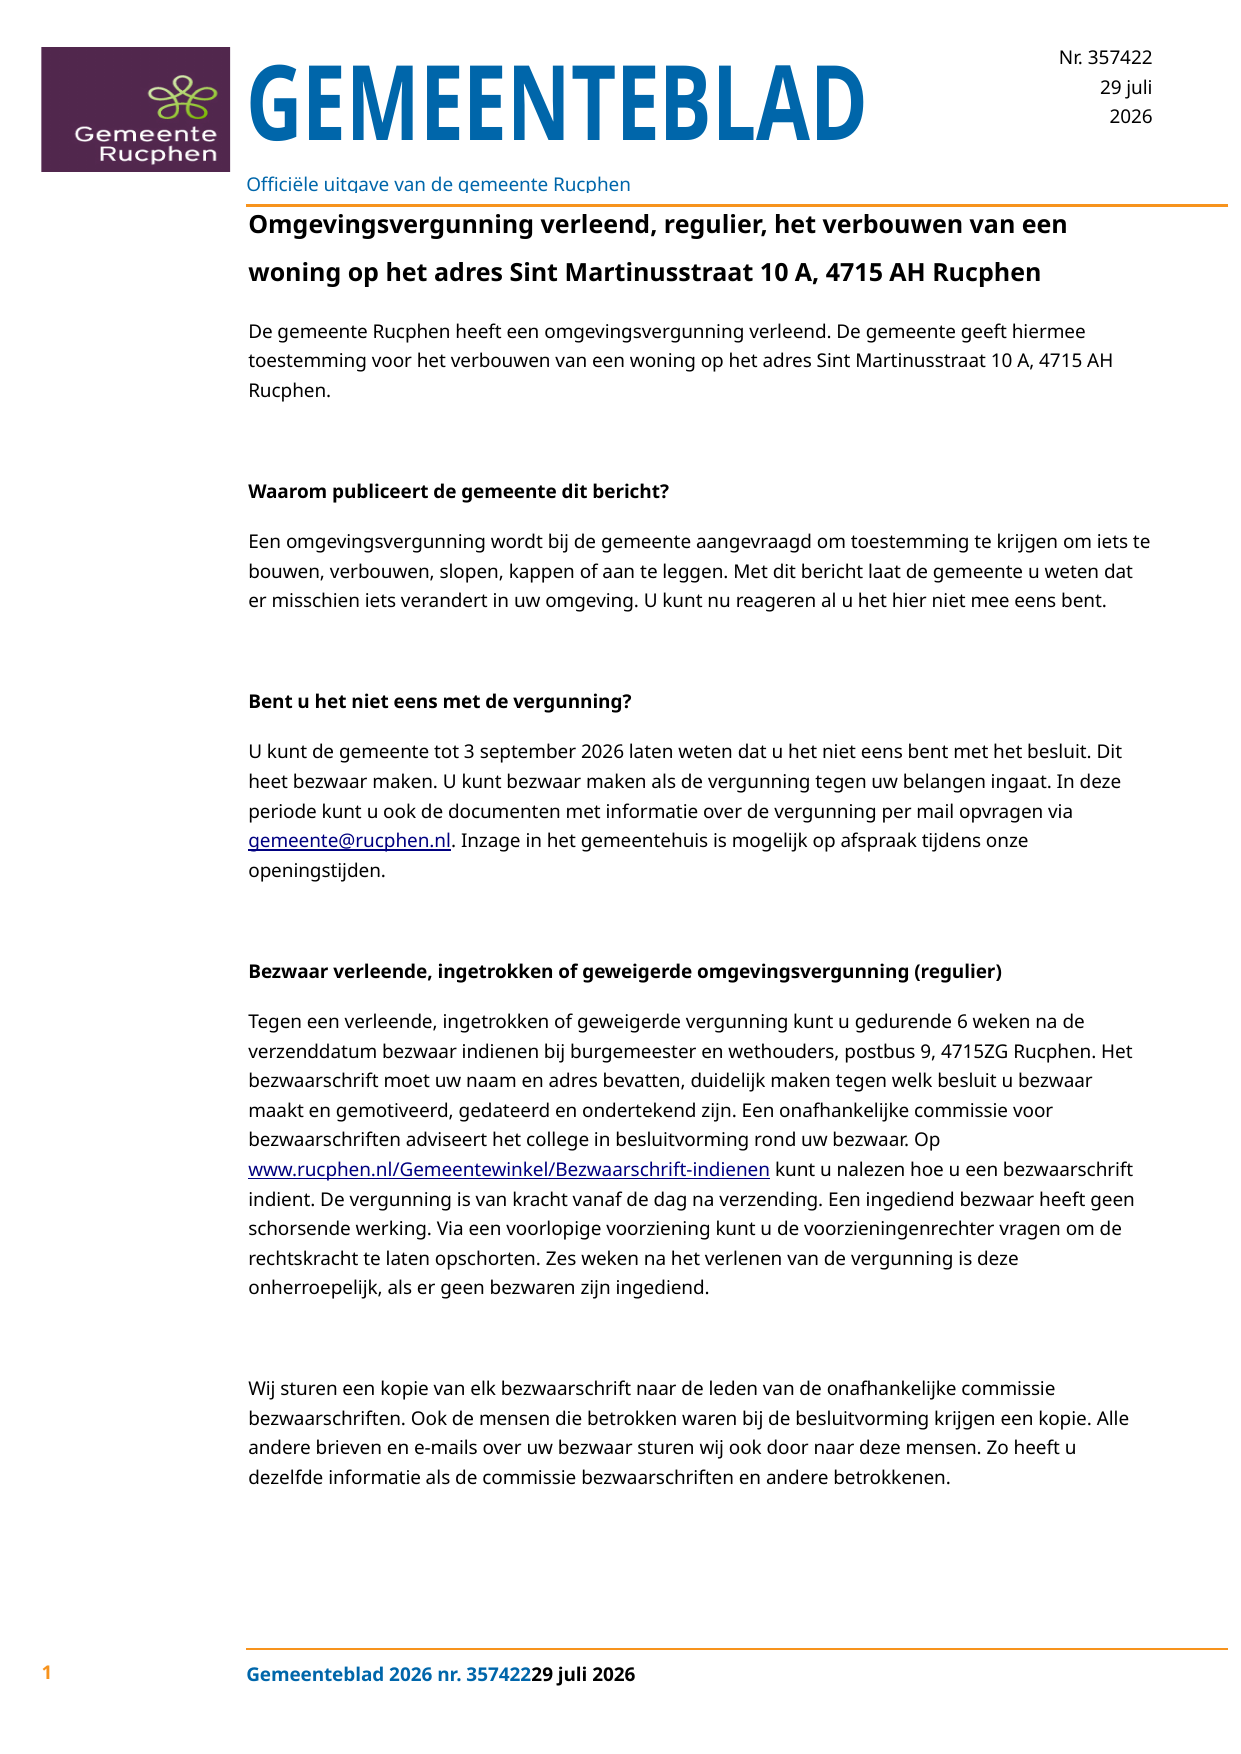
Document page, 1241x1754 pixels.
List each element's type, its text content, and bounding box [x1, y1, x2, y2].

text Wij sturen een kopie van elk bezwaarschrift naar de leden van de onafhankelijke commissie bezwaarschriften. Ook de mensen die betrokken waren bij de besluitvorming krijgen een kopie. Alle andere brieven en e-mails over uw bezwaar sturen wij ook door naar deze mensen. Zo heeft u dezelfde informatie als de commissie bezwaarschriften en andere betrokkenen. [248, 1375, 1152, 1490]
picture [41, 47, 231, 172]
text Bent u het niet eens met de vergunning? [248, 688, 1152, 714]
text De gemeente Rucphen heeft een omgevingsvergunning verleend. De gemeente geeft hiermee toestemming voor het verbouwen van een woning op het adres Sint Martinusstraat 10 A, 4715 AH Rucphen. [248, 318, 1152, 403]
text U kunt de gemeente tot 3 september 2026 laten weten dat u het niet eens bent met het besluit. Dit heet bezwaar maken. U kunt bezwaar maken als de vergunning tegen uw belangen ingaat. In deze periode kunt u ook de documenten met informatie over de vergunning per mail opvragen via gemeente@rucphen.nl. Inzage in het gemeentehuis is mogelijk op afspraak tijdens onze openingstijden. [248, 739, 1152, 883]
text Omgevingsvergunning verleend, regulier, het verbouwen van een woning op het adres Sint Martinusstraat 10 A, 4715 AH Rucphen [248, 207, 1152, 288]
text Een omgevingsvergunning wordt bij de gemeente aangevraagd om toestemming te krijgen om iets te bouwen, verbouwen, slopen, kappen of aan te leggen. Met dit bericht laat de gemeente u weten dat er misschien iets verandert in uw omgeving. U kunt nu reageren al u het hier niet mee eens bent. [248, 528, 1152, 613]
text Bezwaar verleende, ingetrokken of geweigerde omgevingsvergunning (regulier) [248, 958, 1152, 984]
text Waarom publiceert de gemeente dit bericht? [248, 478, 1152, 504]
text Tegen een verleende, ingetrokken of geweigerde vergunning kunt u gedurende 6 weken na de verzenddatum bezwaar indienen bij burgemeester en wethouders, postbus 9, 4715ZG Rucphen. Het bezwaarschrift moet uw naam en adres bevatten, duidelijk maken tegen welk besluit u bezwaar maakt en gemotiveerd, gedateerd en ondertekend zijn. Een onafhankelijke commissie voor bezwaarschriften adviseert het college in besluitvorming rond uw bezwaar. Op www.rucphen.nl/Gemeentewinkel/Bezwaarschrift-indienen kunt u nalezen hoe u een bezwaarschrift indient. De vergunning is van kracht vanaf de dag na verzending. Een ingediend bezwaar heeft geen schorsende werking. Via een voorlopige voorziening kunt u de voorzieningenrechter vragen om de rechtskracht te laten opschorten. Zes weken na het verlenen van de vergunning is deze onherroepelijk, als er geen bezwaren zijn ingediend. [248, 1008, 1152, 1300]
